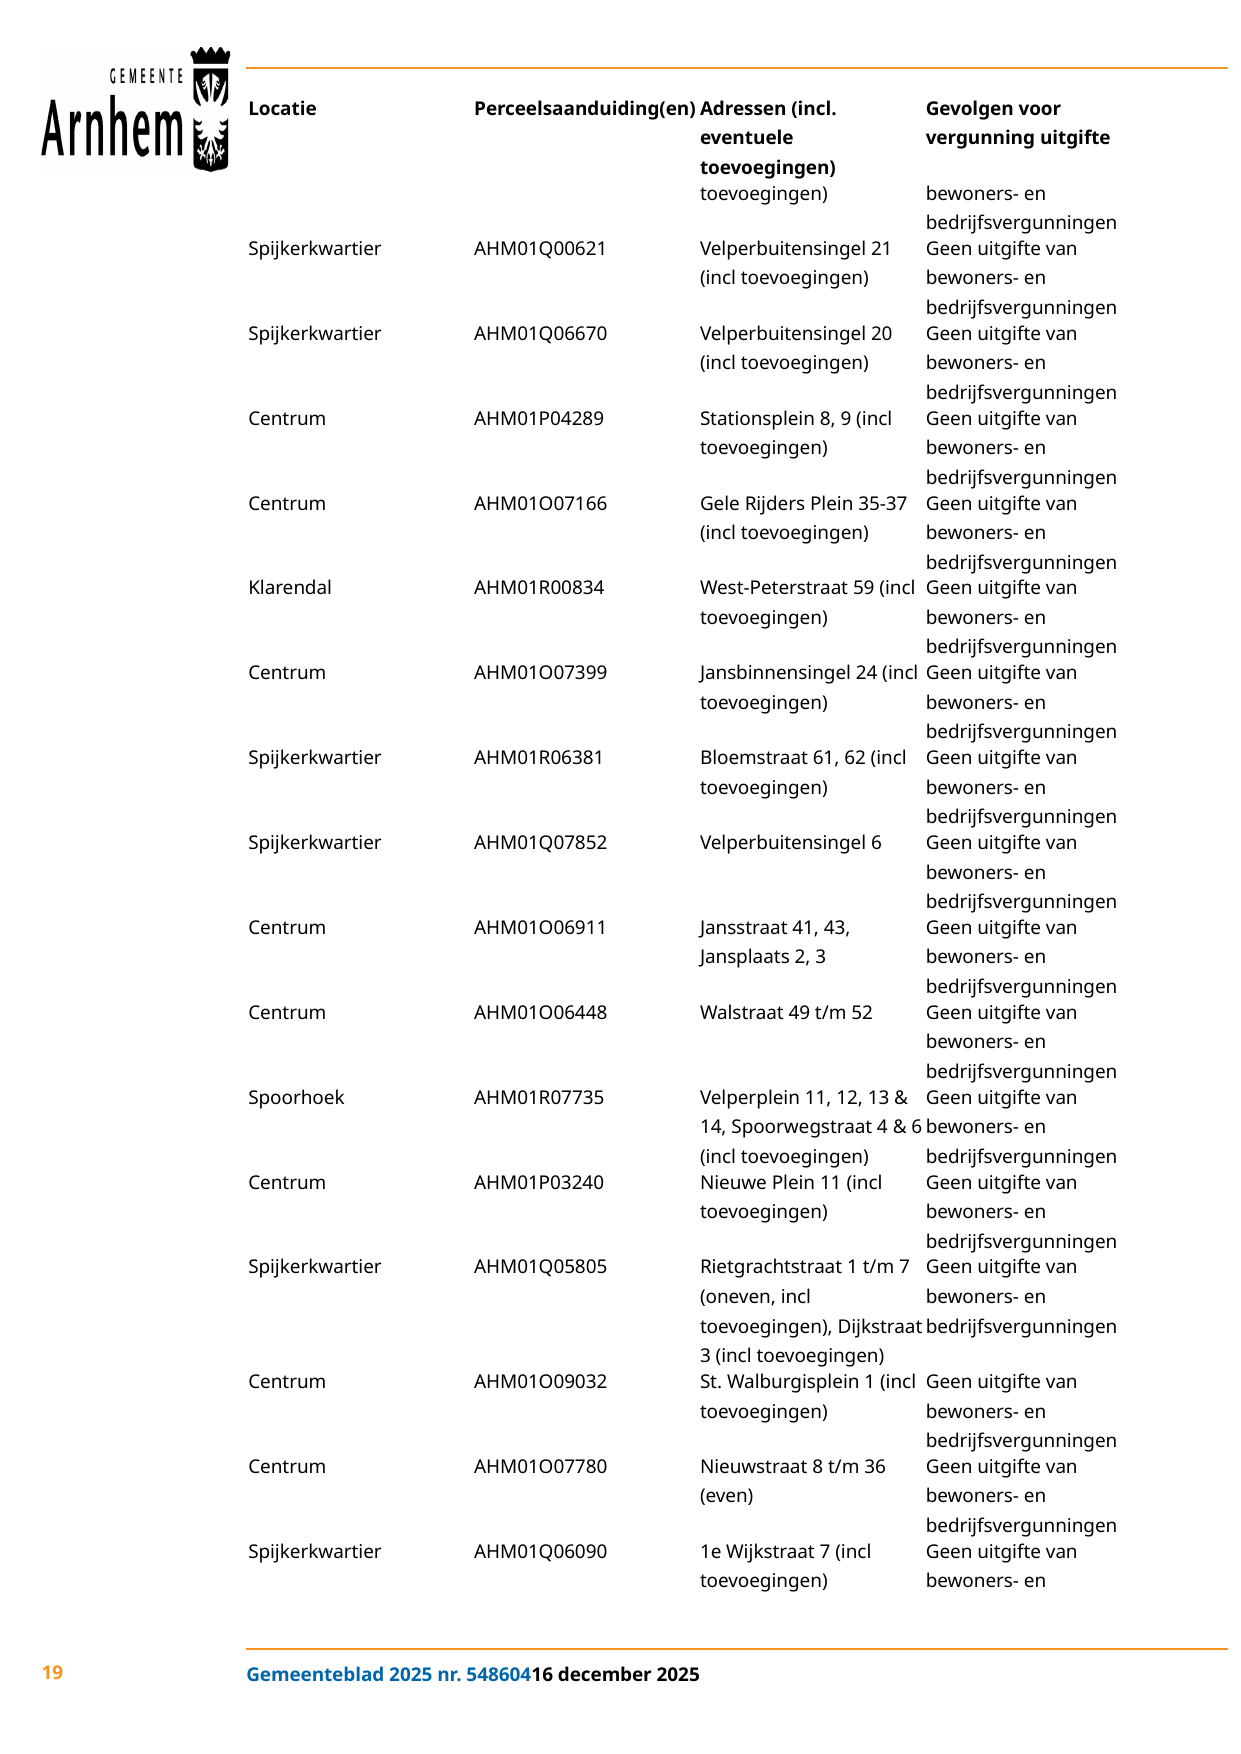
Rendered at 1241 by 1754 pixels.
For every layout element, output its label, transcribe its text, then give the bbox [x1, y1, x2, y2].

table_cell St. Walburgisplein 1 (incl toevoegingen) [700, 1368, 926, 1453]
table_cell AHM01R06381 [474, 744, 700, 829]
table_cell Geen uitgifte van bewoners- en bedrijfsvergunningen [926, 320, 1152, 405]
table_header Gevolgen voor vergunning uitgifte [926, 95, 1152, 180]
table_cell Stationsplein 8, 9 (incl toevoegingen) [700, 405, 926, 490]
table_cell Centrum [248, 405, 474, 490]
table_cell AHM01R00834 [474, 575, 700, 659]
table_cell Spijkerkwartier [248, 744, 474, 829]
table_cell AHM01Q06090 [474, 1538, 700, 1593]
table_cell AHM01Q07852 [474, 829, 700, 914]
table_cell Geen uitgifte van bewoners- en bedrijfsvergunningen [926, 235, 1152, 320]
table_cell Klarendal [248, 575, 474, 659]
table_cell AHM01P04289 [474, 405, 700, 490]
table_cell Velperplein 11, 12, 13 & 14, Spoorwegstraat 4 & 6 (incl toevoegingen) [700, 1084, 926, 1169]
table_cell AHM01O07166 [474, 490, 700, 574]
table_cell 1e Wijkstraat 7 (incl toevoegingen) [700, 1538, 926, 1593]
table_cell AHM01Q06670 [474, 320, 700, 405]
table_cell Geen uitgifte van bewoners- en bedrijfsvergunningen [926, 999, 1152, 1084]
table_cell West-Peterstraat 59 (incl toevoegingen) [700, 575, 926, 659]
table_cell Rietgrachtstraat 1 t/m 7 (oneven, incl toevoegingen), Dijkstraat 3 (incl toevoegingen) [700, 1254, 926, 1368]
table_cell Geen uitgifte van bewoners- en bedrijfsvergunningen [926, 1453, 1152, 1538]
table_cell bewoners- en bedrijfsvergunningen [926, 180, 1152, 235]
table_cell Centrum [248, 660, 474, 744]
picture [41, 47, 231, 172]
table_cell Spoorhoek [248, 1084, 474, 1169]
table_cell AHM01O09032 [474, 1368, 700, 1453]
table_cell Geen uitgifte van bewoners- en bedrijfsvergunningen [926, 660, 1152, 744]
table_header Locatie [248, 95, 474, 180]
table_cell Spijkerkwartier [248, 1538, 474, 1593]
table_cell Geen uitgifte van bewoners- en bedrijfsvergunningen [926, 914, 1152, 999]
table_cell AHM01O07780 [474, 1453, 700, 1538]
table_cell Geen uitgifte van bewoners- en [926, 1538, 1152, 1593]
table_cell Geen uitgifte van bewoners- en bedrijfsvergunningen [926, 575, 1152, 659]
table_cell Centrum [248, 999, 474, 1084]
table_cell Velperbuitensingel 21 (incl toevoegingen) [700, 235, 926, 320]
table_cell Spijkerkwartier [248, 829, 474, 914]
table_cell Geen uitgifte van bewoners- en bedrijfsvergunningen [926, 1254, 1152, 1368]
table_cell AHM01O07399 [474, 660, 700, 744]
table_cell Velperbuitensingel 6 [700, 829, 926, 914]
table_cell Geen uitgifte van bewoners- en bedrijfsvergunningen [926, 1084, 1152, 1169]
table_cell Geen uitgifte van bewoners- en bedrijfsvergunningen [926, 1169, 1152, 1254]
table_cell AHM01O06448 [474, 999, 700, 1084]
table_cell Spijkerkwartier [248, 235, 474, 320]
table_cell Centrum [248, 914, 474, 999]
table_cell [248, 180, 474, 235]
table_cell Centrum [248, 1453, 474, 1538]
table_header Adressen (incl. eventuele toevoegingen) [700, 95, 926, 180]
table_cell Bloemstraat 61, 62 (incl toevoegingen) [700, 744, 926, 829]
table_cell toevoegingen) [700, 180, 926, 235]
table_cell Geen uitgifte van bewoners- en bedrijfsvergunningen [926, 405, 1152, 490]
table_cell Walstraat 49 t/m 52 [700, 999, 926, 1084]
table_cell [474, 180, 700, 235]
table_cell AHM01Q00621 [474, 235, 700, 320]
table_cell Geen uitgifte van bewoners- en bedrijfsvergunningen [926, 829, 1152, 914]
table_cell Velperbuitensingel 20 (incl toevoegingen) [700, 320, 926, 405]
table_cell Centrum [248, 1169, 474, 1254]
table_cell AHM01O06911 [474, 914, 700, 999]
table_cell Spijkerkwartier [248, 1254, 474, 1368]
table_header Perceelsaanduiding(en) [474, 95, 700, 180]
table_cell Jansstraat 41, 43, Jansplaats 2, 3 [700, 914, 926, 999]
table_cell Centrum [248, 1368, 474, 1453]
table_cell Spijkerkwartier [248, 320, 474, 405]
table_cell Nieuwe Plein 11 (incl toevoegingen) [700, 1169, 926, 1254]
table_cell Gele Rijders Plein 35-37 (incl toevoegingen) [700, 490, 926, 574]
table_cell Centrum [248, 490, 474, 574]
table_cell Jansbinnensingel 24 (incl toevoegingen) [700, 660, 926, 744]
table_cell Geen uitgifte van bewoners- en bedrijfsvergunningen [926, 490, 1152, 574]
table_cell Nieuwstraat 8 t/m 36 (even) [700, 1453, 926, 1538]
table_cell Geen uitgifte van bewoners- en bedrijfsvergunningen [926, 744, 1152, 829]
table_cell AHM01Q05805 [474, 1254, 700, 1368]
table_cell AHM01R07735 [474, 1084, 700, 1169]
table_cell AHM01P03240 [474, 1169, 700, 1254]
table_cell Geen uitgifte van bewoners- en bedrijfsvergunningen [926, 1368, 1152, 1453]
